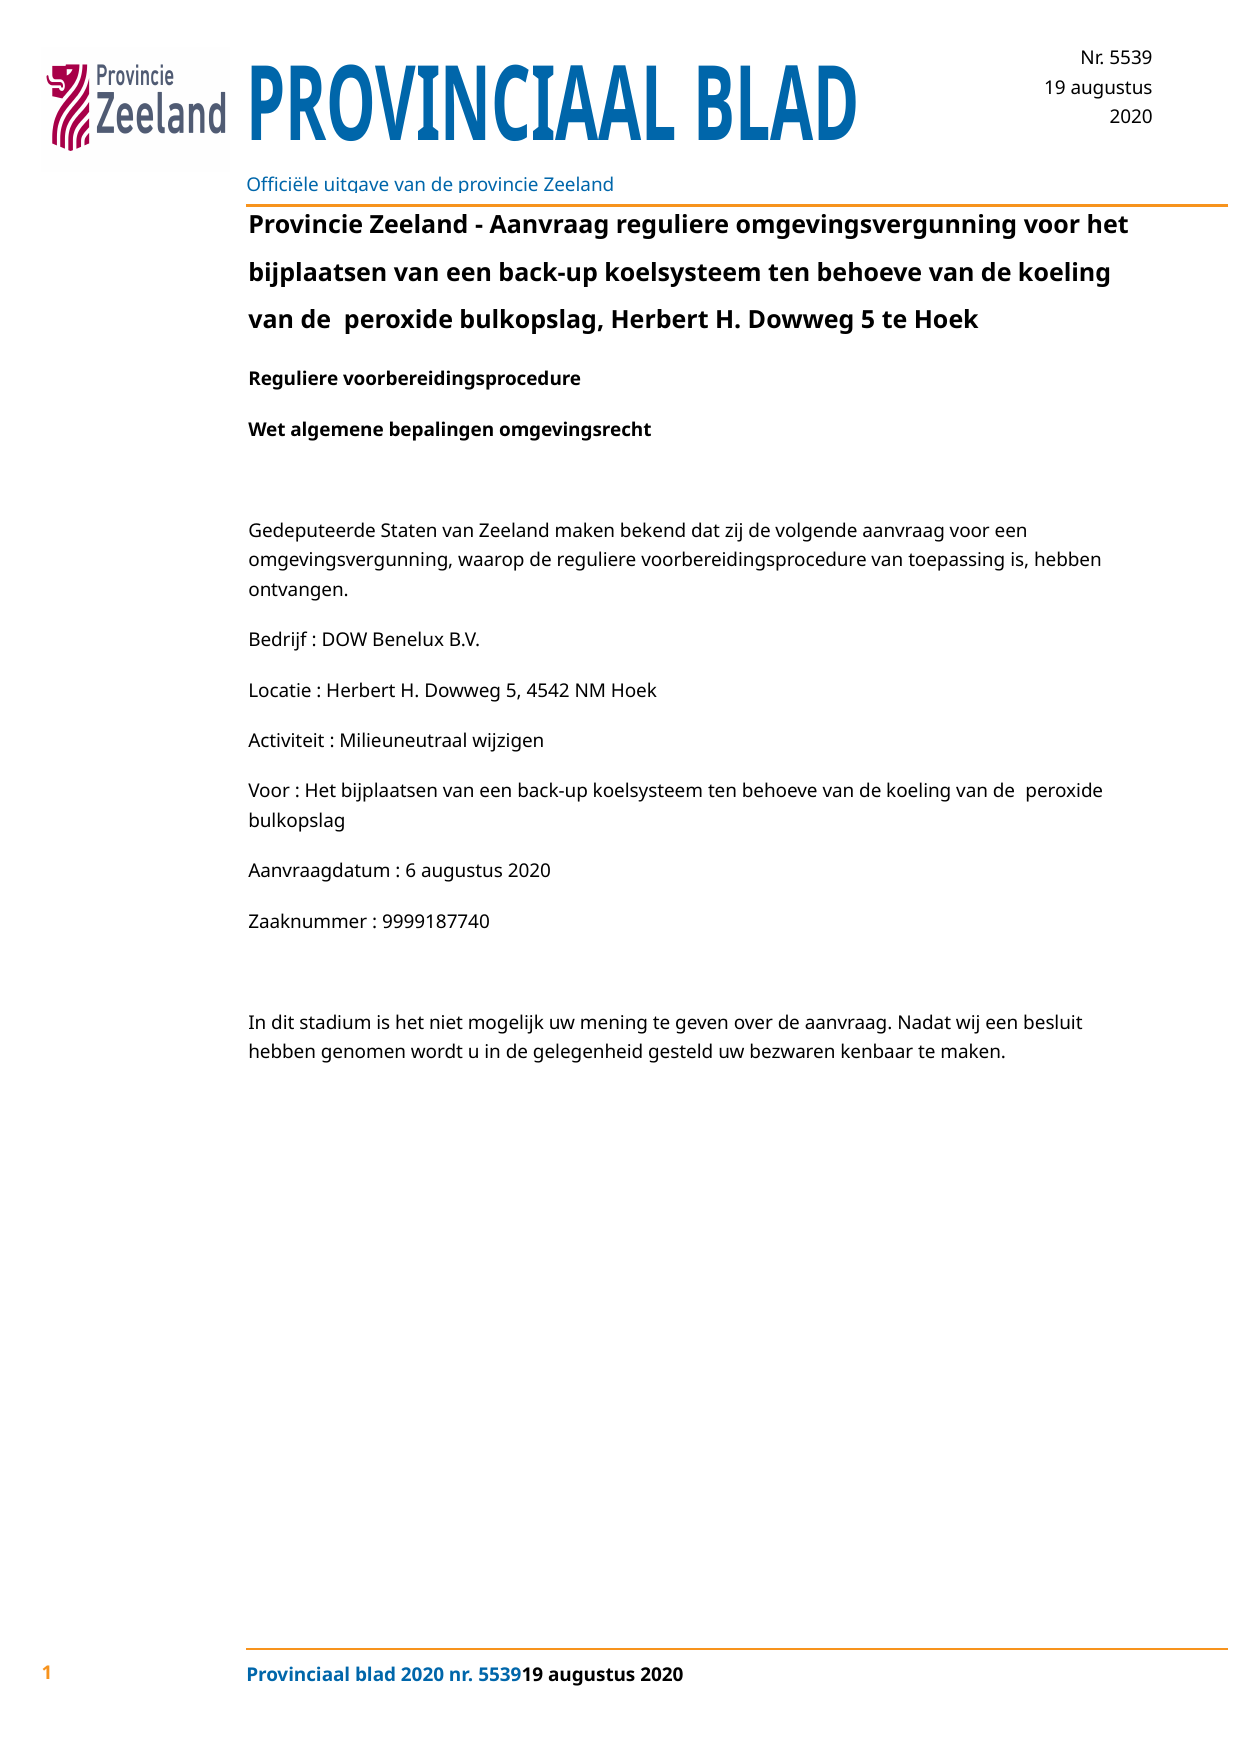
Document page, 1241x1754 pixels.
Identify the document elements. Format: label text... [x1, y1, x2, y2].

text Wet algemene bepalingen omgevingsrecht [248, 416, 1152, 442]
text Provincie Zeeland - Aanvraag reguliere omgevingsvergunning voor het bijplaatsen van een back-up koelsysteem ten behoeve van de koeling van de peroxide bulkopslag, Herbert H. Dowweg 5 te Hoek [248, 207, 1152, 336]
picture [41, 47, 231, 172]
text Aanvraagdatum : 6 augustus 2020 [248, 858, 1152, 883]
text Reguliere voorbereidingsprocedure [248, 366, 1152, 391]
text Voor : Het bijplaatsen van een back-up koelsysteem ten behoeve van de koeling van de peroxide bulkopslag [248, 778, 1152, 833]
text Zaaknummer : 9999187740 [248, 908, 1152, 934]
text In dit stadium is het niet mogelijk uw mening te geven over de aanvraag. Nadat wij een besluit hebben genomen wordt u in de gelegenheid gesteld uw bezwaren kenbaar te maken. [248, 1009, 1152, 1064]
text Locatie : Herbert H. Dowweg 5, 4542 NM Hoek [248, 677, 1152, 702]
text Activiteit : Milieuneutraal wijzigen [248, 727, 1152, 753]
text Bedrijf : DOW Benelux B.V. [248, 626, 1152, 652]
text Gedeputeerde Staten van Zeeland maken bekend dat zij de volgende aanvraag voor een omgevingsvergunning, waarop de reguliere voorbereidingsprocedure van toepassing is, hebben ontvangen. [248, 517, 1152, 602]
